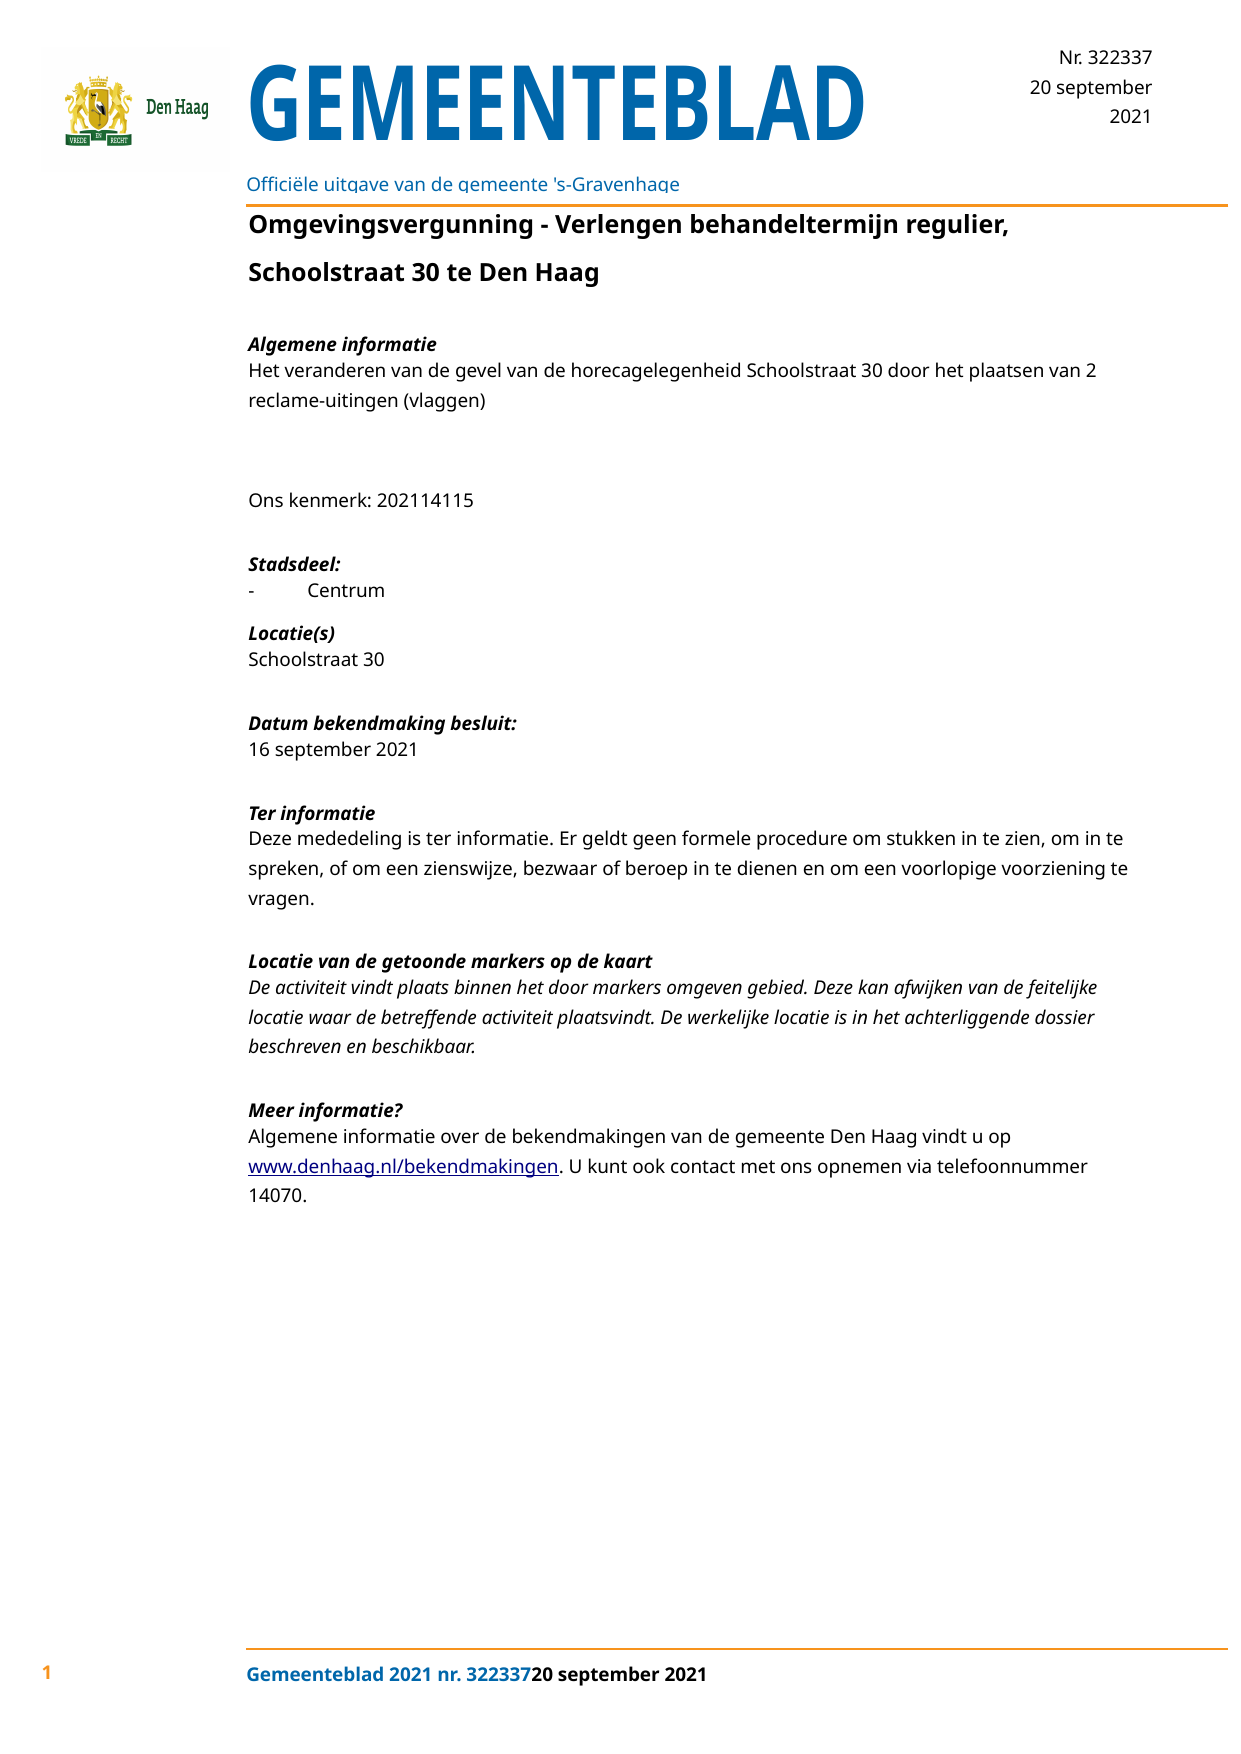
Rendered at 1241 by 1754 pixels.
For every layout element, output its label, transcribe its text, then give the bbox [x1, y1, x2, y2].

text Stadsdeel: [248, 552, 1152, 577]
text 16 september 2021 [248, 736, 1152, 762]
text Het veranderen van de gevel van de horecagelegenheid Schoolstraat 30 door het plaatsen van 2 reclame-uitingen (vlaggen) [248, 357, 1152, 412]
text Datum bekendmaking besluit: [248, 710, 1152, 736]
list Centrum [248, 577, 1152, 603]
picture [41, 47, 231, 172]
text Omgevingsvergunning - Verlengen behandeltermijn regulier, Schoolstraat 30 te Den Haag [248, 207, 1152, 288]
text Schoolstraat 30 [248, 646, 1152, 672]
text Algemene informatie over de bekendmakingen van de gemeente Den Haag vindt u op www.denhaag.nl/bekendmakingen. U kunt ook contact met ons opnemen via telefoonnummer 14070. [248, 1123, 1152, 1208]
text Meer informatie? [248, 1097, 1152, 1123]
text Ons kenmerk: 202114115 [248, 488, 1152, 513]
text De activiteit vindt plaats binnen het door markers omgeven gebied. Deze kan afwijken van de feitelijke locatie waar de betreffende activiteit plaatsvindt. De werkelijke locatie is in het achterliggende dossier beschreven en beschikbaar. [248, 974, 1152, 1059]
text Algemene informatie [248, 331, 1152, 357]
text Ter informatie [248, 800, 1152, 826]
text Locatie(s) [248, 620, 1152, 646]
text Deze mededeling is ter informatie. Er geldt geen formele procedure om stukken in te zien, om in te spreken, of om een zienswijze, bezwaar of beroep in te dienen en om een voorlopige voorziening te vragen. [248, 826, 1152, 910]
text Locatie van de getoonde markers op de kaart [248, 949, 1152, 974]
